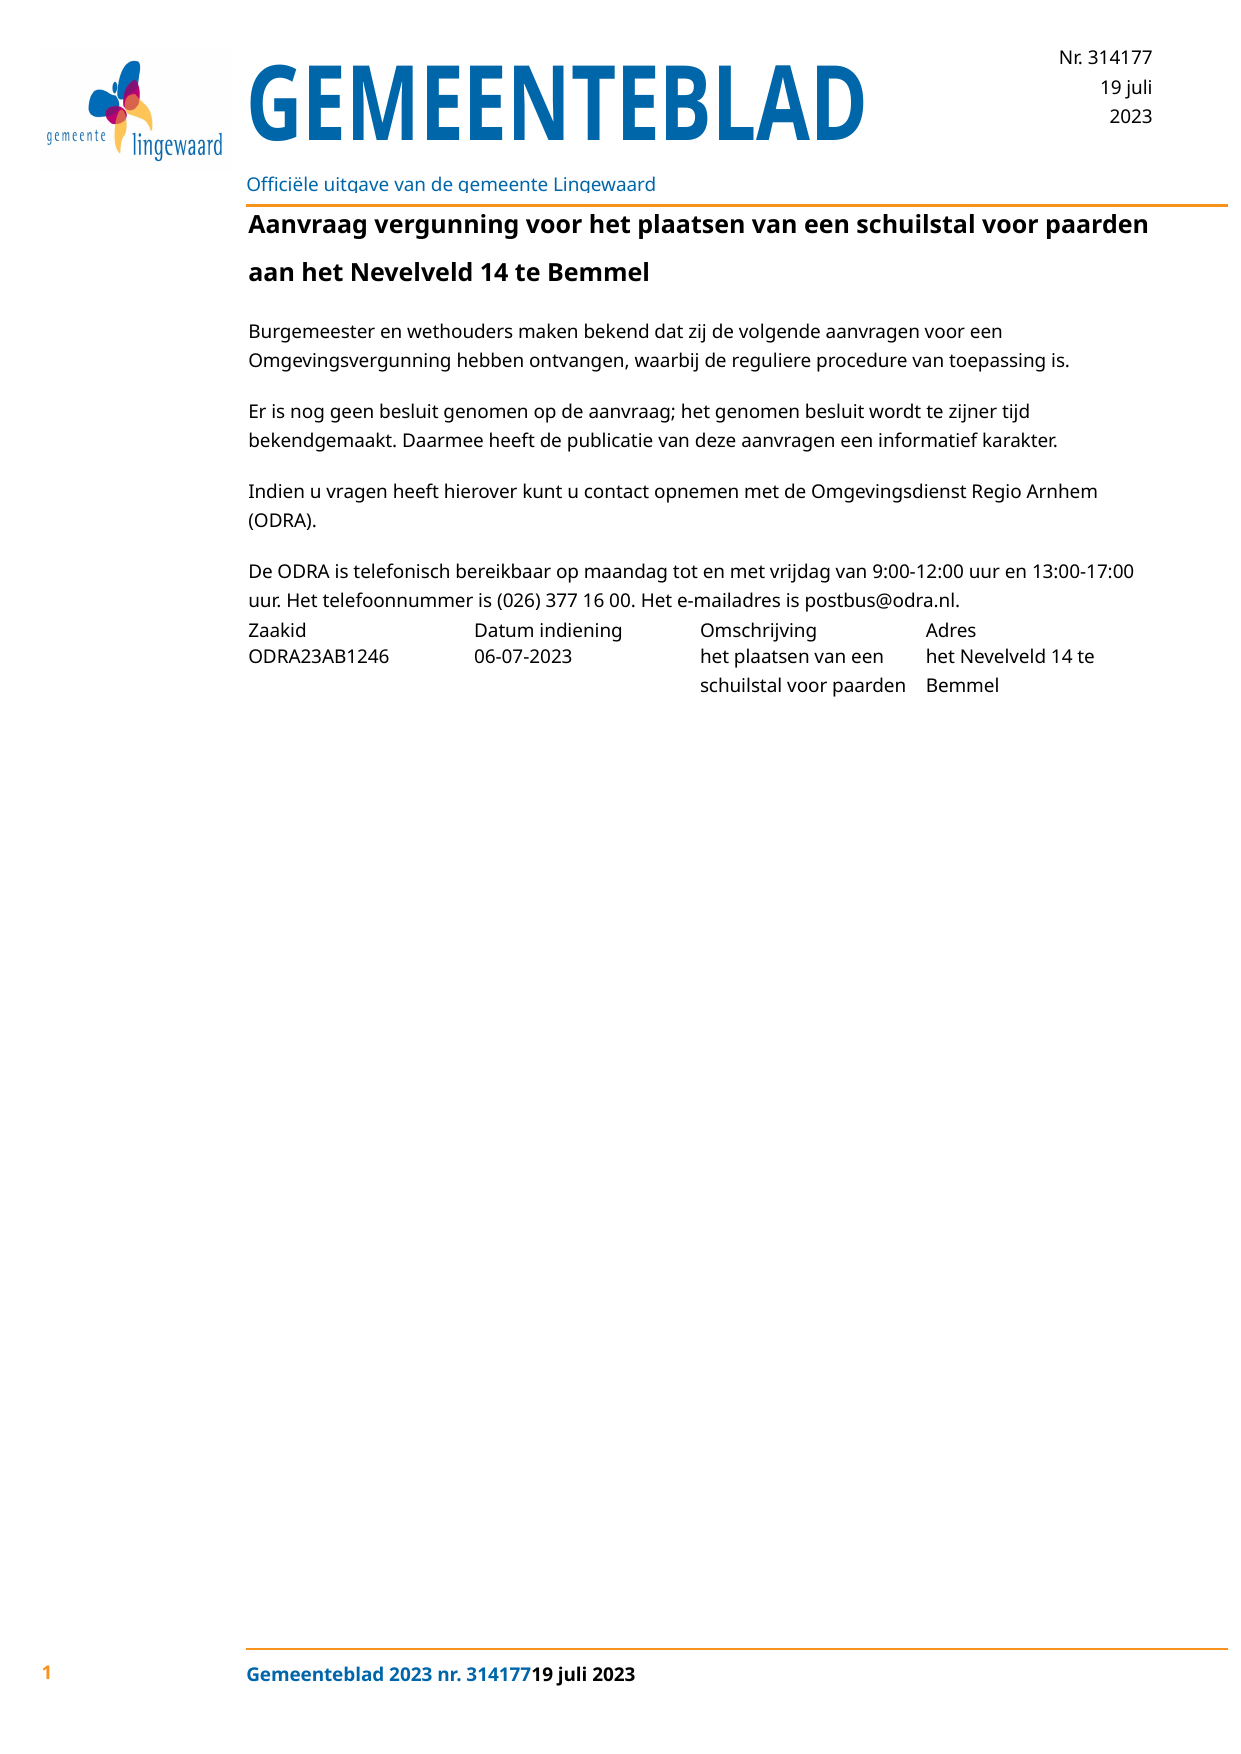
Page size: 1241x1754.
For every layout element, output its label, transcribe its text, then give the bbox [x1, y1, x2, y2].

text Burgemeester en wethouders maken bekend dat zij de volgende aanvragen voor een Omgevingsvergunning hebben ontvangen, waarbij de reguliere procedure van toepassing is. [248, 318, 1152, 373]
text Indien u vragen heeft hierover kunt u contact opnemen met de Omgevingsdienst Regio Arnhem (ODRA). [248, 478, 1152, 533]
text Er is nog geen besluit genomen op de aanvraag; het genomen besluit wordt te zijner tijd bekendgemaakt. Daarmee heeft de publicatie van deze aanvragen een informatief karakter. [248, 398, 1152, 453]
table_cell 06-07-2023 [474, 643, 700, 698]
table_header Adres [926, 617, 1152, 643]
table_header Omschrijving [700, 617, 926, 643]
text De ODRA is telefonisch bereikbaar op maandag tot en met vrijdag van 9:00-12:00 uur en 13:00-17:00 uur. Het telefoonnummer is (026) 377 16 00. Het e-mailadres is postbus@odra.nl. [248, 558, 1152, 613]
table_header Zaakid [248, 617, 474, 643]
table_cell ODRA23AB1246 [248, 643, 474, 698]
picture [41, 47, 231, 172]
text Aanvraag vergunning voor het plaatsen van een schuilstal voor paarden aan het Nevelveld 14 te Bemmel [248, 207, 1152, 288]
table_header Datum indiening [474, 617, 700, 643]
table_cell het Nevelveld 14 te Bemmel [926, 643, 1152, 698]
table_cell het plaatsen van een schuilstal voor paarden [700, 643, 926, 698]
